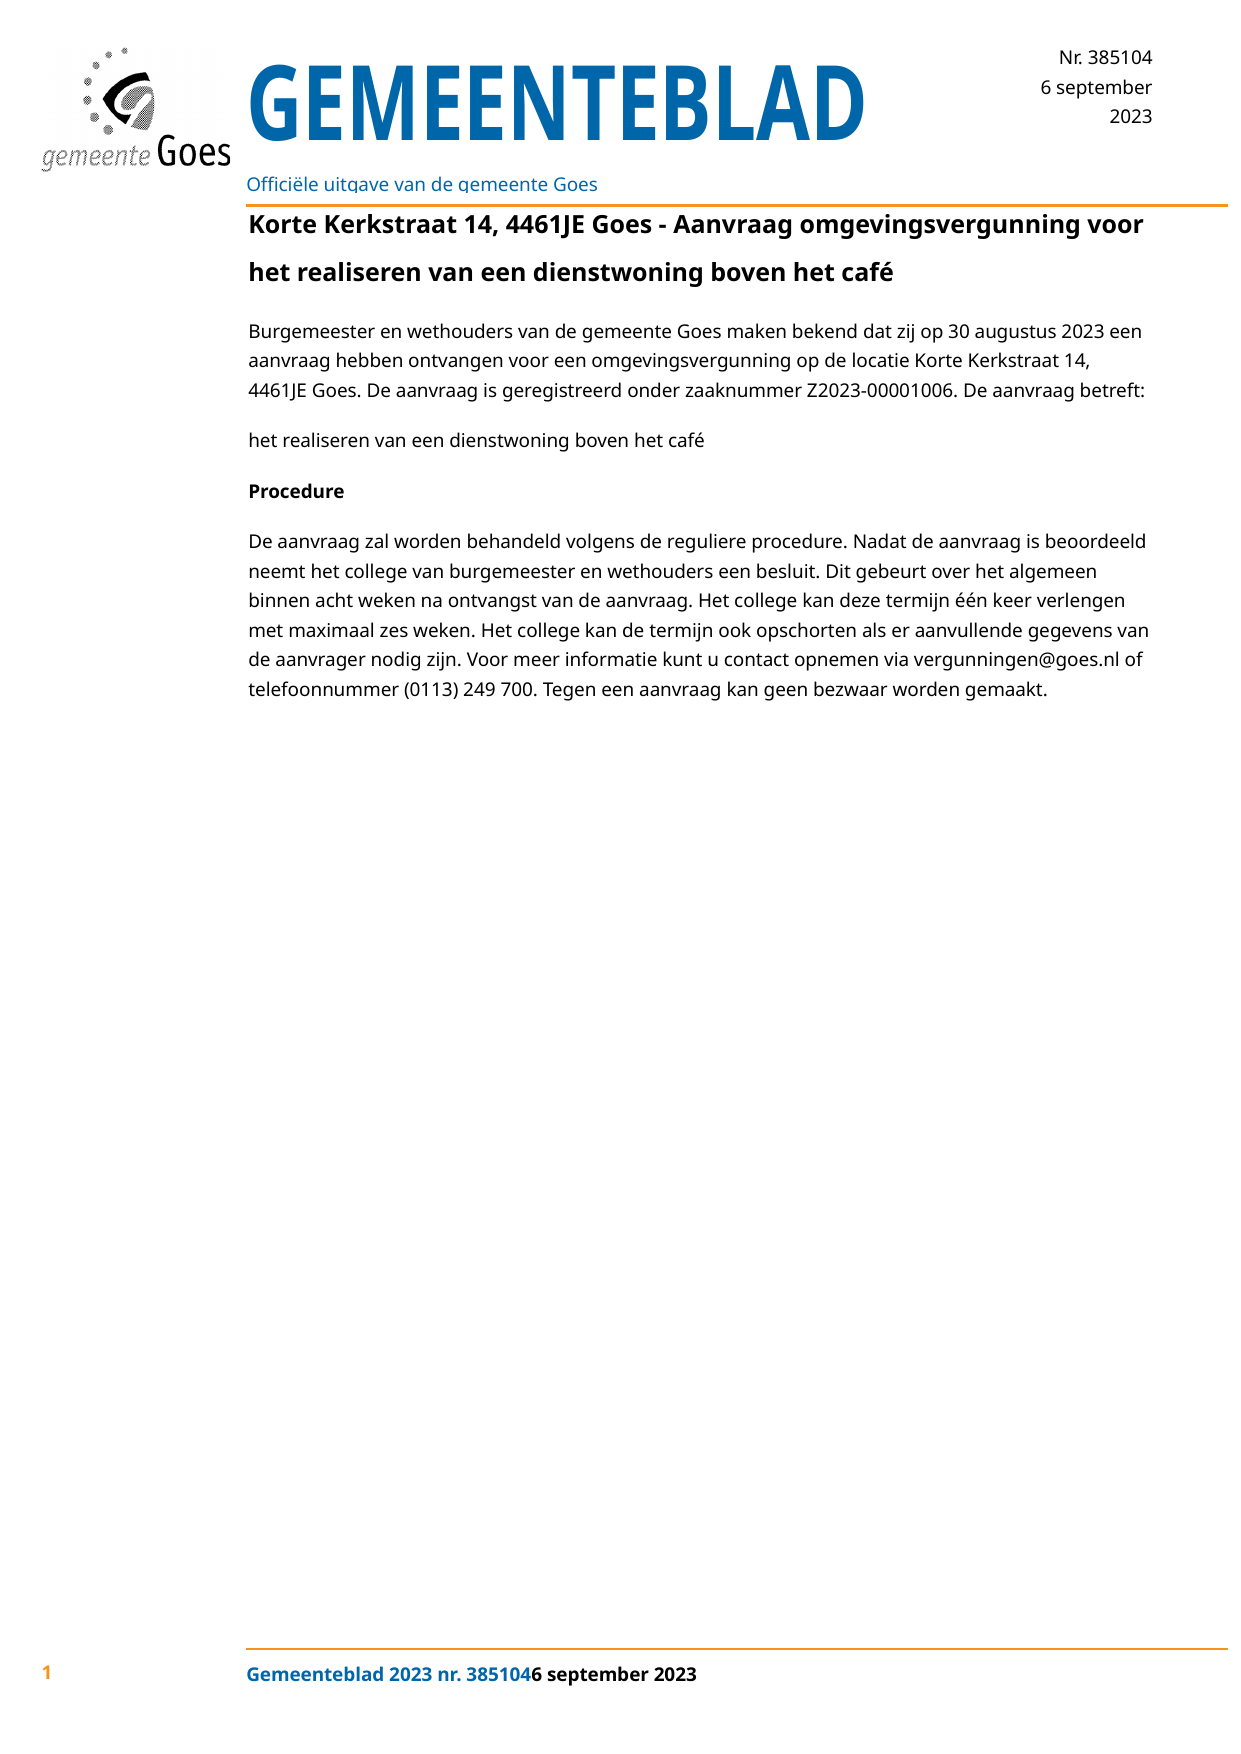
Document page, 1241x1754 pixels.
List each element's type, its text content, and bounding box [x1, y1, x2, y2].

text Korte Kerkstraat 14, 4461JE Goes - Aanvraag omgevingsvergunning voor het realiseren van een dienstwoning boven het café [248, 207, 1152, 288]
text het realiseren van een dienstwoning boven het café [248, 427, 1152, 453]
picture [41, 47, 231, 172]
text Procedure [248, 478, 1152, 504]
text De aanvraag zal worden behandeld volgens de reguliere procedure. Nadat de aanvraag is beoordeeld neemt het college van burgemeester en wethouders een besluit. Dit gebeurt over het algemeen binnen acht weken na ontvangst van de aanvraag. Het college kan deze termijn één keer verlengen met maximaal zes weken. Het college kan de termijn ook opschorten als er aanvullende gegevens van de aanvrager nodig zijn. Voor meer informatie kunt u contact opnemen via vergunningen@goes.nl of telefoonnummer (0113) 249 700. Tegen een aanvraag kan geen bezwaar worden gemaakt. [248, 528, 1152, 702]
text Burgemeester en wethouders van de gemeente Goes maken bekend dat zij op 30 augustus 2023 een aanvraag hebben ontvangen voor een omgevingsvergunning op de locatie Korte Kerkstraat 14, 4461JE Goes. De aanvraag is geregistreerd onder zaaknummer Z2023-00001006. De aanvraag betreft: [248, 318, 1152, 403]
